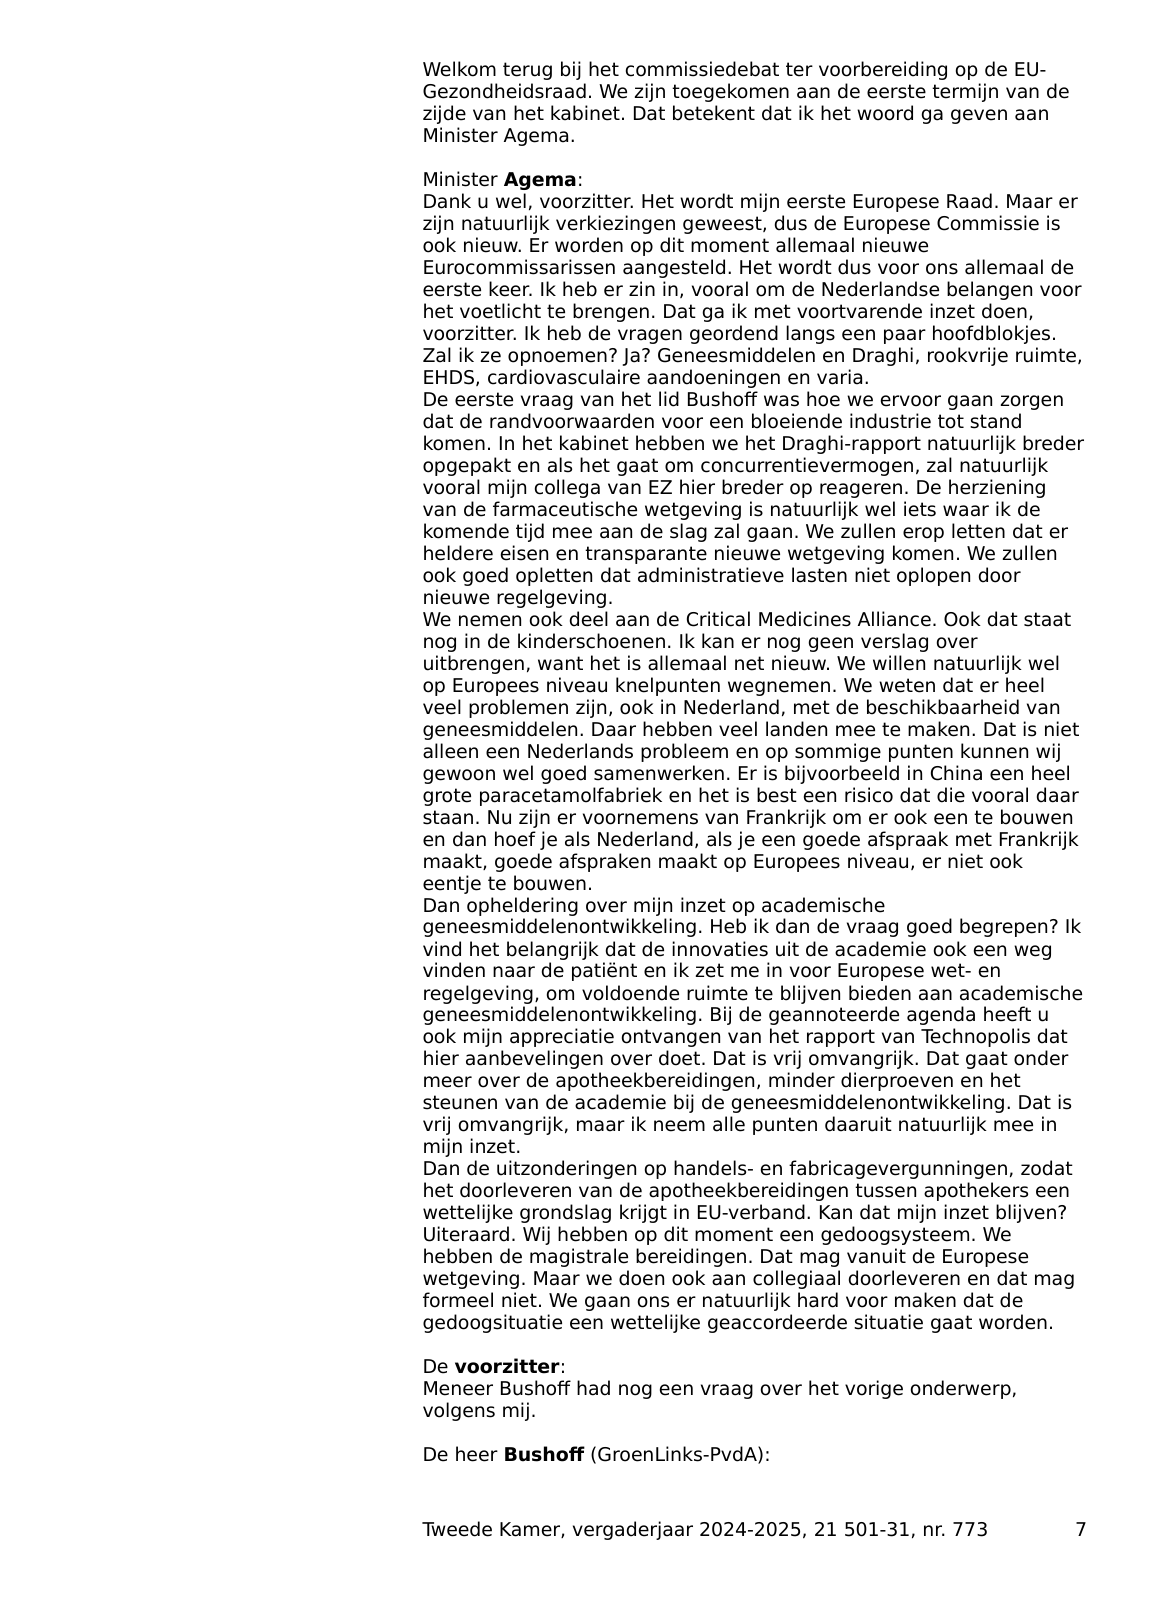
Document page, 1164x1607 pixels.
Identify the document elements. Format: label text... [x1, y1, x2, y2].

text Minister Agema: [422, 169, 1087, 191]
text Dan opheldering over mijn inzet op academische geneesmiddelenontwikkeling. Heb ik dan de vraag goed begrepen? Ik vind het belangrijk dat de innovaties uit de academie ook een weg vinden naar de patiënt en ik zet me in voor Europese wet- en regelgeving, om voldoende ruimte te blijven bieden aan academische geneesmiddelenontwikkeling. Bij de geannoteerde agenda heeft u ook mijn appreciatie ontvangen van het rapport van Technopolis dat hier aanbevelingen over doet. Dat is vrij omvangrijk. Dat gaat onder meer over de apotheekbereidingen, minder dierproeven en het steunen van de academie bij de geneesmiddelenontwikkeling. Dat is vrij omvangrijk, maar ik neem alle punten daaruit natuurlijk mee in mijn inzet. [422, 894, 1087, 1158]
text Dan de uitzonderingen op handels- en fabricagevergunningen, zodat het doorleveren van de apotheekbereidingen tussen apothekers een wettelijke grondslag krijgt in EU-verband. Kan dat mijn inzet blijven? Uiteraard. Wij hebben op dit moment een gedoogsysteem. We hebben de magistrale bereidingen. Dat mag vanuit de Europese wetgeving. Maar we doen ook aan collegiaal doorleveren en dat mag formeel niet. We gaan ons er natuurlijk hard voor maken dat de gedoogsituatie een wettelijke geaccordeerde situatie gaat worden. [422, 1158, 1087, 1334]
text Meneer Bushoff had nog een vraag over het vorige onderwerp, volgens mij. [422, 1378, 1087, 1422]
text Welkom terug bij het commissiedebat ter voorbereiding op de EU-Gezondheidsraad. We zijn toegekomen aan de eerste termijn van de zijde van het kabinet. Dat betekent dat ik het woord ga geven aan Minister Agema. [422, 59, 1087, 147]
text De voorzitter: [422, 1356, 1087, 1378]
text De heer Bushoff (GroenLinks-PvdA): [422, 1444, 1087, 1466]
text Dank u wel, voorzitter. Het wordt mijn eerste Europese Raad. Maar er zijn natuurlijk verkiezingen geweest, dus de Europese Commissie is ook nieuw. Er worden op dit moment allemaal nieuwe Eurocommissarissen aangesteld. Het wordt dus voor ons allemaal de eerste keer. Ik heb er zin in, vooral om de Nederlandse belangen voor het voetlicht te brengen. Dat ga ik met voortvarende inzet doen, voorzitter. Ik heb de vragen geordend langs een paar hoofdblokjes. Zal ik ze opnoemen? Ja? Geneesmiddelen en Draghi, rookvrije ruimte, EHDS, cardiovasculaire aandoeningen en varia. [422, 191, 1087, 389]
text De eerste vraag van het lid Bushoff was hoe we ervoor gaan zorgen dat de randvoorwaarden voor een bloeiende industrie tot stand komen. In het kabinet hebben we het Draghi-rapport natuurlijk breder opgepakt en als het gaat om concurrentievermogen, zal natuurlijk vooral mijn collega van EZ hier breder op reageren. De herziening van de farmaceutische wetgeving is natuurlijk wel iets waar ik de komende tijd mee aan de slag zal gaan. We zullen erop letten dat er heldere eisen en transparante nieuwe wetgeving komen. We zullen ook goed opletten dat administratieve lasten niet oplopen door nieuwe regelgeving. [422, 389, 1087, 609]
text We nemen ook deel aan de Critical Medicines Alliance. Ook dat staat nog in de kinderschoenen. Ik kan er nog geen verslag over uitbrengen, want het is allemaal net nieuw. We willen natuurlijk wel op Europees niveau knelpunten wegnemen. We weten dat er heel veel problemen zijn, ook in Nederland, met de beschikbaarheid van geneesmiddelen. Daar hebben veel landen mee te maken. Dat is niet alleen een Nederlands probleem en op sommige punten kunnen wij gewoon wel goed samenwerken. Er is bijvoorbeeld in China een heel grote paracetamolfabriek en het is best een risico dat die vooral daar staan. Nu zijn er voornemens van Frankrijk om er ook een te bouwen en dan hoef je als Nederland, als je een goede afspraak met Frankrijk maakt, goede afspraken maakt op Europees niveau, er niet ook eentje te bouwen. [422, 609, 1087, 894]
